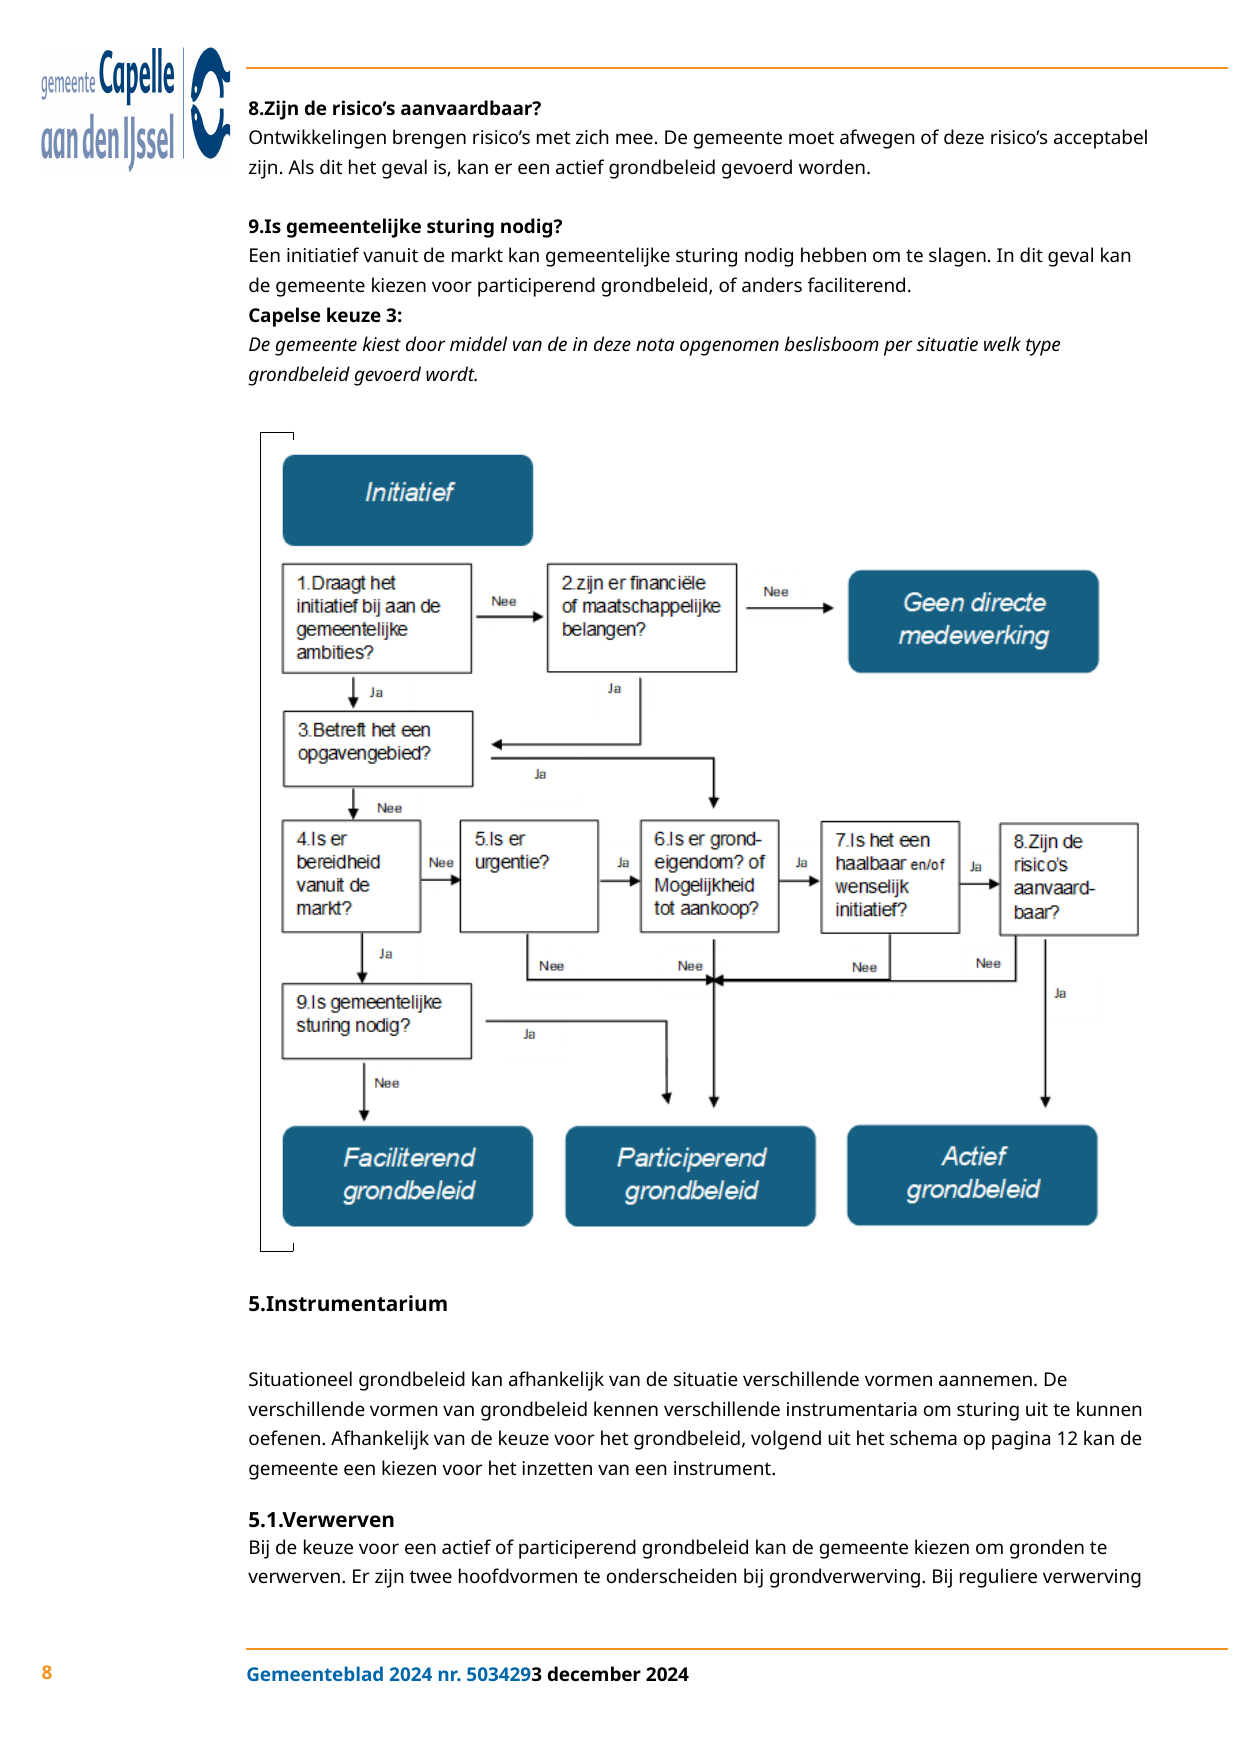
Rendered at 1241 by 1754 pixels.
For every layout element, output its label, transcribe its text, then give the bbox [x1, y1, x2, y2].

picture [41, 47, 231, 172]
text 5.Instrumentarium [248, 1289, 1152, 1317]
text 9.Is gemeentelijke sturing nodig? [248, 213, 1152, 239]
text Bij de keuze voor een actief of participerend grondbeleid kan de gemeente kiezen om gronden te verwerven. Er zijn twee hoofdvormen te onderscheiden bij grondverwerving. Bij reguliere verwerving [248, 1534, 1152, 1589]
text Ontwikkelingen brengen risico’s met zich mee. De gemeente moet afwegen of deze risico’s acceptabel zijn. Als dit het geval is, kan er een actief grondbeleid gevoerd worden. [248, 124, 1152, 180]
text 8.Zijn de risico’s aanvaardbaar? [248, 95, 1152, 121]
table_header Capelse keuze 3: De gemeente kiest door middel van de in deze nota opgenomen beslisboom per situatie welk type grondbeleid gevoerd wordt. [248, 302, 1152, 387]
text Een initiatief vanuit de markt kan gemeentelijke sturing nodig hebben om te slagen. In dit geval kan de gemeente kiezen voor participerend grondbeleid, of anders faciliterend. [248, 243, 1152, 298]
text 5.1.Verwerven [248, 1506, 1152, 1534]
text Situationeel grondbeleid kan afhankelijk van de situatie verschillende vormen aannemen. De verschillende vormen van grondbeleid kennen verschillende instrumentaria om sturing uit te kunnen oefenen. Afhankelijk van de keuze voor het grondbeleid, volgend uit het schema op pagina 12 kan de gemeente een kiezen voor het inzetten van een instrument. [248, 1366, 1152, 1481]
picture [268, 440, 1173, 1243]
